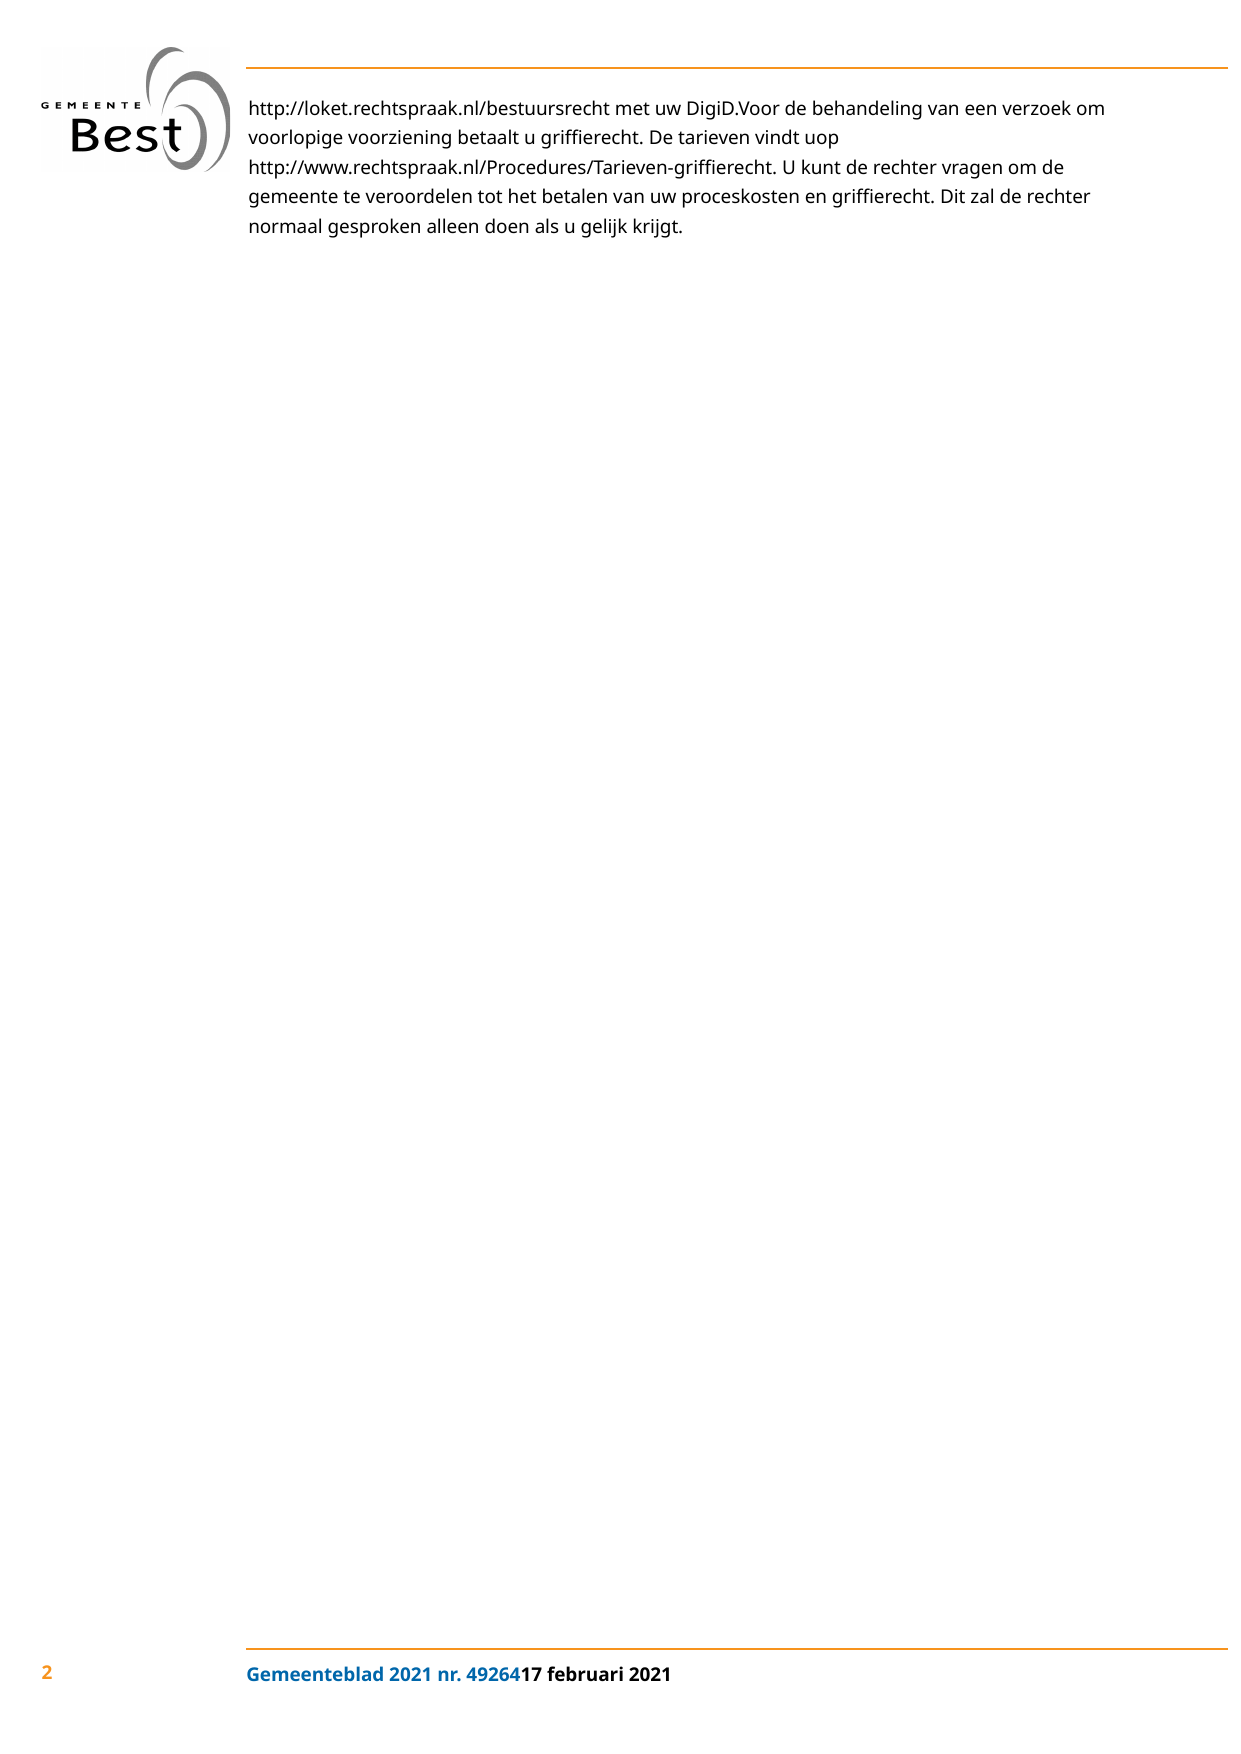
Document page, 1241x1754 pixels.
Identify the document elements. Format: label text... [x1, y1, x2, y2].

text http://loket.rechtspraak.nl/bestuursrecht met uw DigiD.Voor de behandeling van een verzoek om voorlopige voorziening betaalt u griffierecht. De tarieven vindt uop http://www.rechtspraak.nl/Procedures/Tarieven-griffierecht. U kunt de rechter vragen om de gemeente te veroordelen tot het betalen van uw proceskosten en griffierecht. Dit zal de rechter normaal gesproken alleen doen als u gelijk krijgt. [248, 95, 1152, 239]
picture [41, 47, 231, 172]
